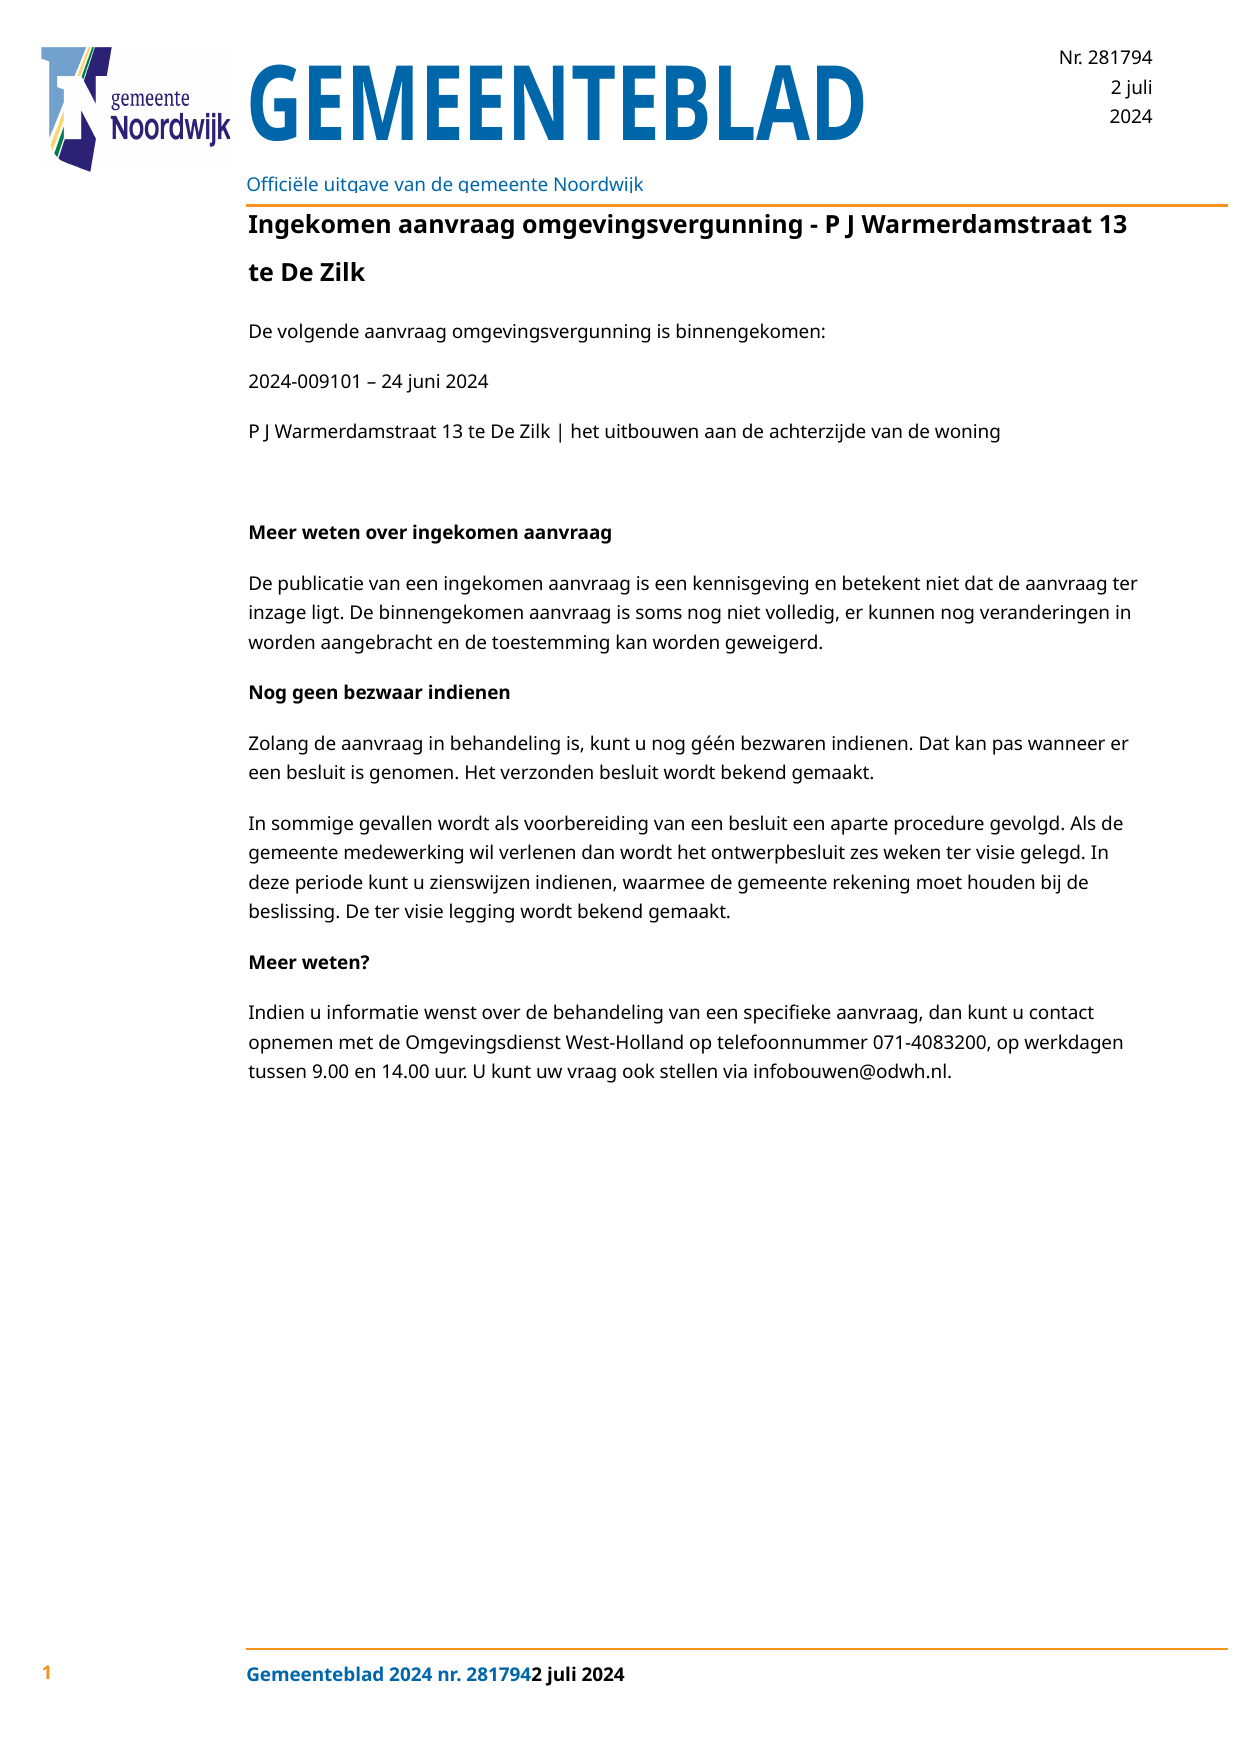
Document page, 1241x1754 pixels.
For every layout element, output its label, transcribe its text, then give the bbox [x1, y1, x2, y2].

text In sommige gevallen wordt als voorbereiding van een besluit een aparte procedure gevolgd. Als de gemeente medewerking wil verlenen dan wordt het ontwerpbesluit zes weken ter visie gelegd. In deze periode kunt u zienswijzen indienen, waarmee de gemeente rekening moet houden bij de beslissing. De ter visie legging wordt bekend gemaakt. [248, 810, 1152, 924]
text Meer weten over ingekomen aanvraag [248, 519, 1152, 545]
text Nog geen bezwaar indienen [248, 679, 1152, 705]
text Meer weten? [248, 949, 1152, 975]
text De volgende aanvraag omgevingsvergunning is binnengekomen: [248, 318, 1152, 344]
text Zolang de aanvraag in behandeling is, kunt u nog géén bezwaren indienen. Dat kan pas wanneer er een besluit is genomen. Het verzonden besluit wordt bekend gemaakt. [248, 730, 1152, 785]
text Ingekomen aanvraag omgevingsvergunning - P J Warmerdamstraat 13 te De Zilk [248, 207, 1152, 288]
text 2024-009101 – 24 juni 2024 [248, 368, 1152, 394]
text De publicatie van een ingekomen aanvraag is een kennisgeving en betekent niet dat de aanvraag ter inzage ligt. De binnengekomen aanvraag is soms nog niet volledig, er kunnen nog veranderingen in worden aangebracht en de toestemming kan worden geweigerd. [248, 570, 1152, 655]
picture [41, 47, 231, 172]
text Indien u informatie wenst over de behandeling van een specifieke aanvraag, dan kunt u contact opnemen met de Omgevingsdienst West-Holland op telefoonnummer 071-4083200, op werkdagen tussen 9.00 en 14.00 uur. U kunt uw vraag ook stellen via infobouwen@odwh.nl. [248, 999, 1152, 1084]
text P J Warmerdamstraat 13 te De Zilk | het uitbouwen aan de achterzijde van de woning [248, 419, 1152, 444]
